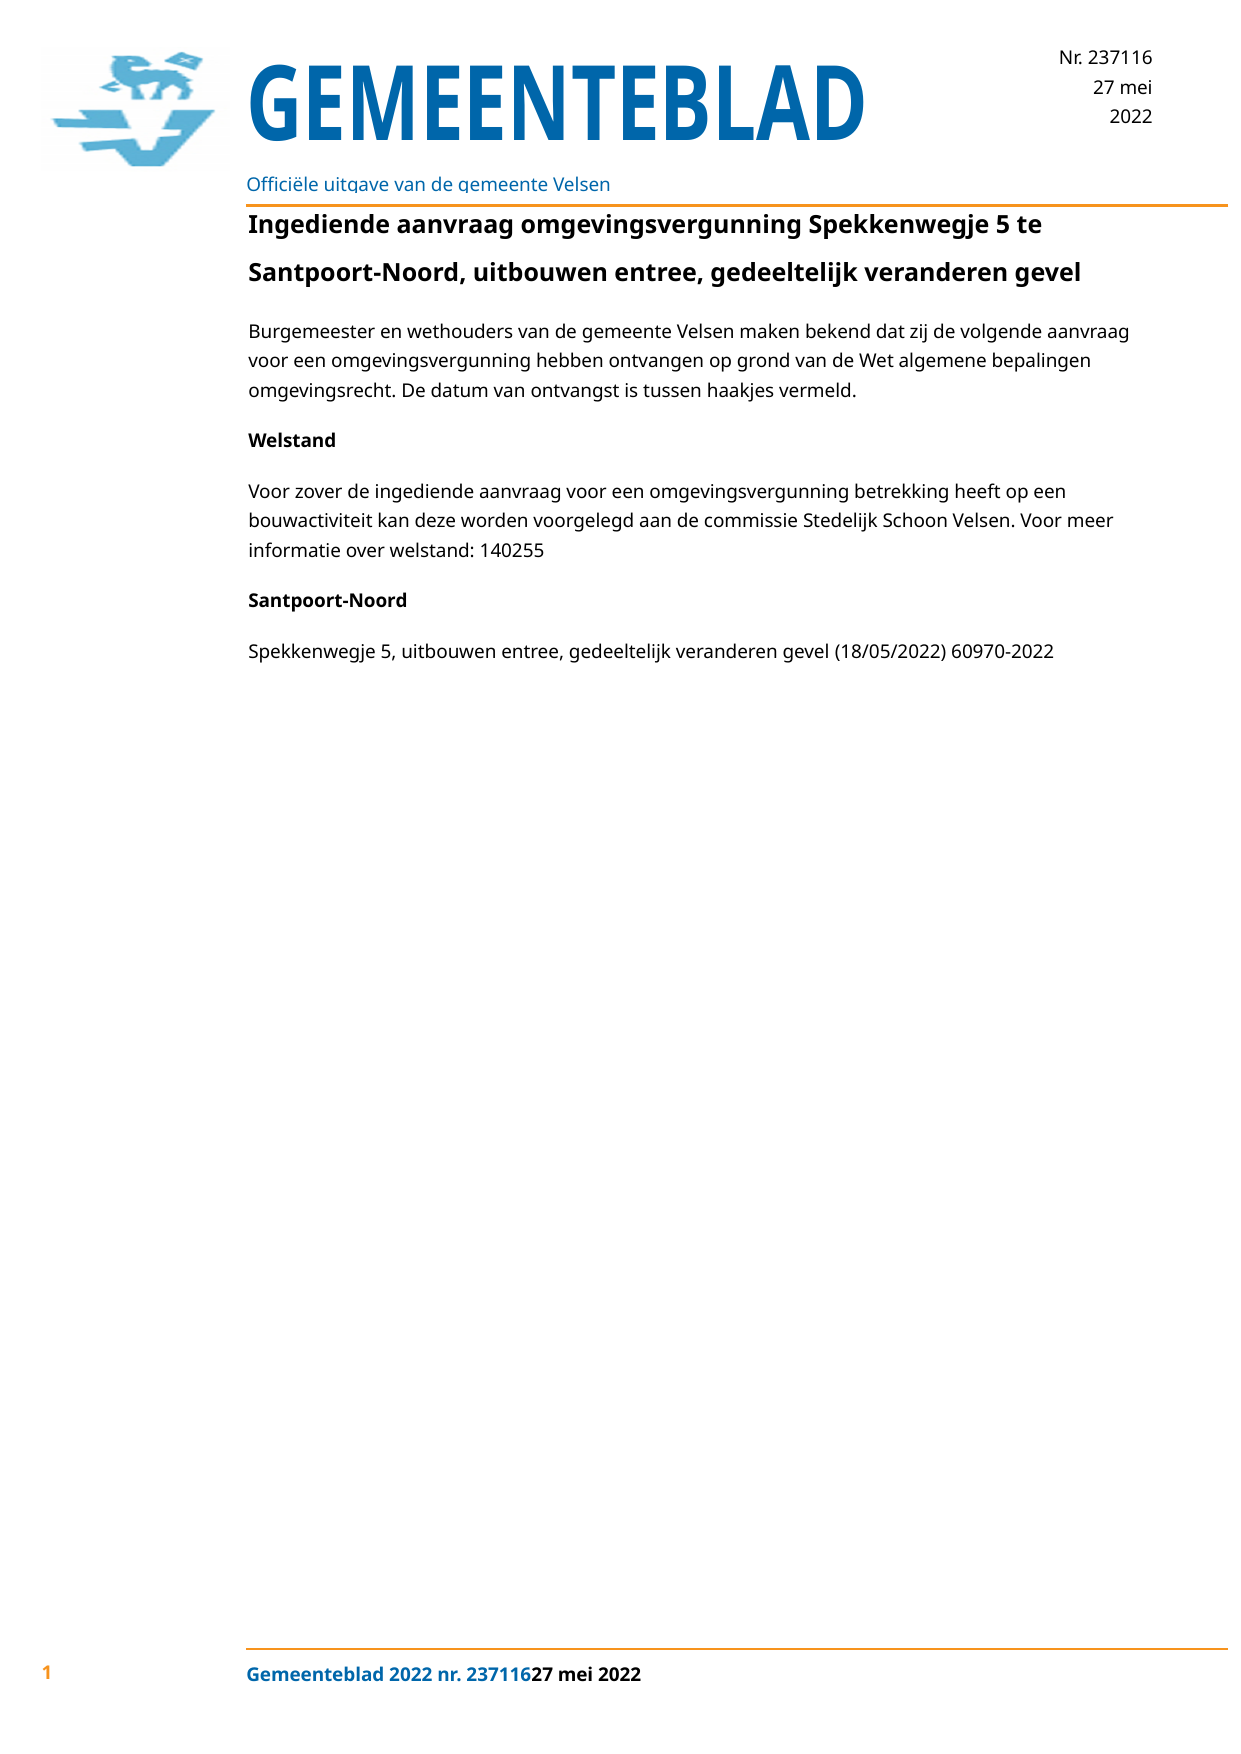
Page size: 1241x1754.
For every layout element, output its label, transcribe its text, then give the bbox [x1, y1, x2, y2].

picture [41, 47, 231, 172]
text Santpoort-Noord [248, 587, 1152, 613]
text Welstand [248, 427, 1152, 453]
text Burgemeester en wethouders van de gemeente Velsen maken bekend dat zij de volgende aanvraag voor een omgevingsvergunning hebben ontvangen op grond van de Wet algemene bepalingen omgevingsrecht. De datum van ontvangst is tussen haakjes vermeld. [248, 318, 1152, 403]
text Ingediende aanvraag omgevingsvergunning Spekkenwegje 5 te Santpoort-Noord, uitbouwen entree, gedeeltelijk veranderen gevel [248, 207, 1152, 288]
text Voor zover de ingediende aanvraag voor een omgevingsvergunning betrekking heeft op een bouwactiviteit kan deze worden voorgelegd aan de commissie Stedelijk Schoon Velsen. Voor meer informatie over welstand: 140255 [248, 478, 1152, 563]
text Spekkenwegje 5, uitbouwen entree, gedeeltelijk veranderen gevel (18/05/2022) 60970-2022 [248, 638, 1152, 664]
